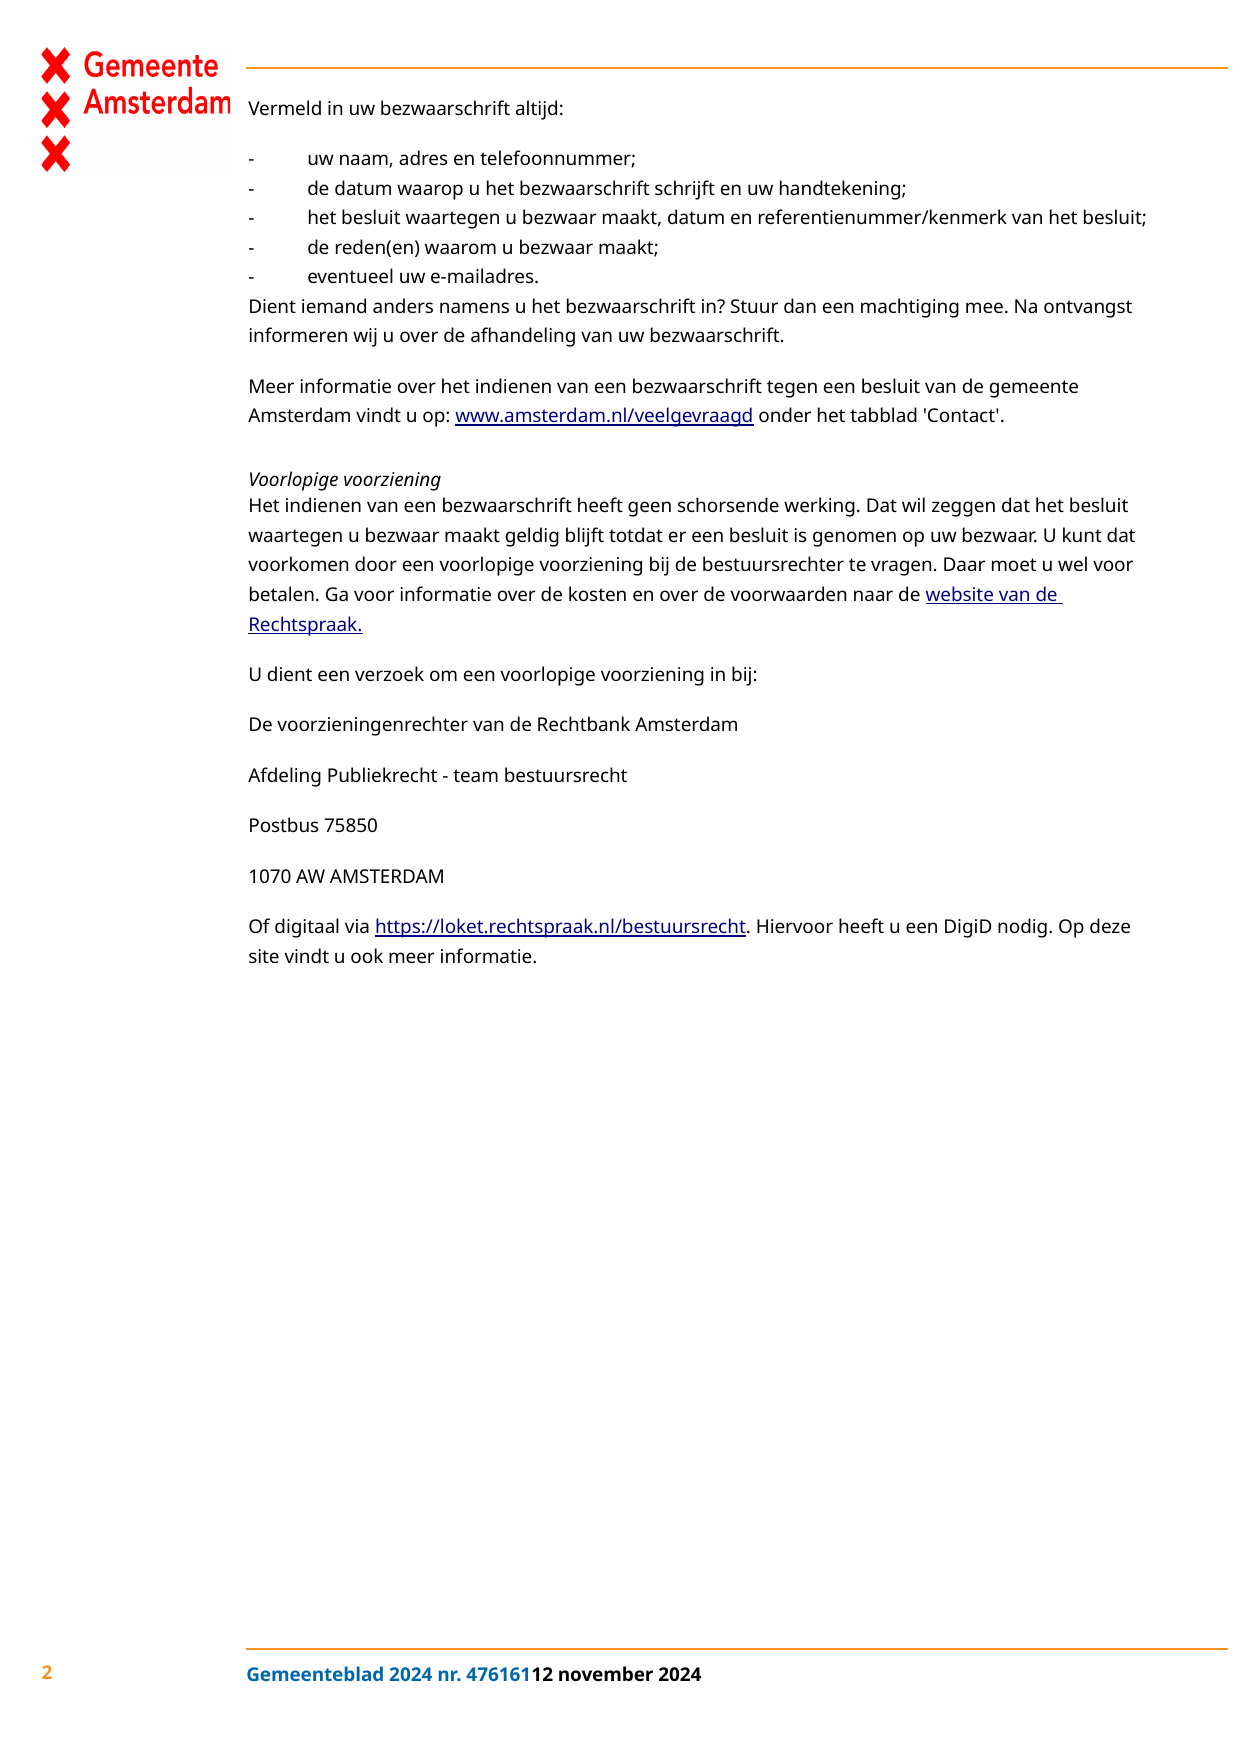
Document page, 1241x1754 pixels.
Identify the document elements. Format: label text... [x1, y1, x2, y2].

list de reden(en) waarom u bezwaar maakt; [248, 234, 1152, 260]
list de datum waarop u het bezwaarschrift schrijft en uw handtekening; [248, 175, 1152, 201]
text Postbus 75850 [248, 812, 1152, 838]
list eventueel uw e-mailadres. [248, 263, 1152, 289]
list uw naam, adres en telefoonnummer; [248, 145, 1152, 171]
text Het indienen van een bezwaarschrift heeft geen schorsende werking. Dat wil zeggen dat het besluit waartegen u bezwaar maakt geldig blijft totdat er een besluit is genomen op uw bezwaar. U kunt dat voorkomen door een voorlopige voorziening bij de bestuursrechter te vragen. Daar moet u wel voor betalen. Ga voor informatie over de kosten en over de voorwaarden naar de website van de Rechtspraak. [248, 492, 1152, 636]
text 1070 AW AMSTERDAM [248, 863, 1152, 888]
text Vermeld in uw bezwaarschrift altijd: [248, 95, 1152, 121]
text Afdeling Publiekrecht - team bestuursrecht [248, 762, 1152, 788]
text U dient een verzoek om een voorlopige voorziening in bij: [248, 661, 1152, 687]
text De voorzieningenrechter van de Rechtbank Amsterdam [248, 712, 1152, 737]
list het besluit waartegen u bezwaar maakt, datum en referentienummer/kenmerk van het besluit; [248, 204, 1152, 230]
text Of digitaal via https://loket.rechtspraak.nl/bestuursrecht. Hiervoor heeft u een DigiD nodig. Op deze site vindt u ook meer informatie. [248, 913, 1152, 968]
text Meer informatie over het indienen van een bezwaarschrift tegen een besluit van de gemeente Amsterdam vindt u op: www.amsterdam.nl/veelgevraagd onder het tabblad 'Contact'. [248, 373, 1152, 428]
picture [41, 47, 231, 172]
text Voorlopige voorziening [248, 467, 1152, 492]
text Dient iemand anders namens u het bezwaarschrift in? Stuur dan een machtiging mee. Na ontvangst informeren wij u over de afhandeling van uw bezwaarschrift. [248, 293, 1152, 348]
